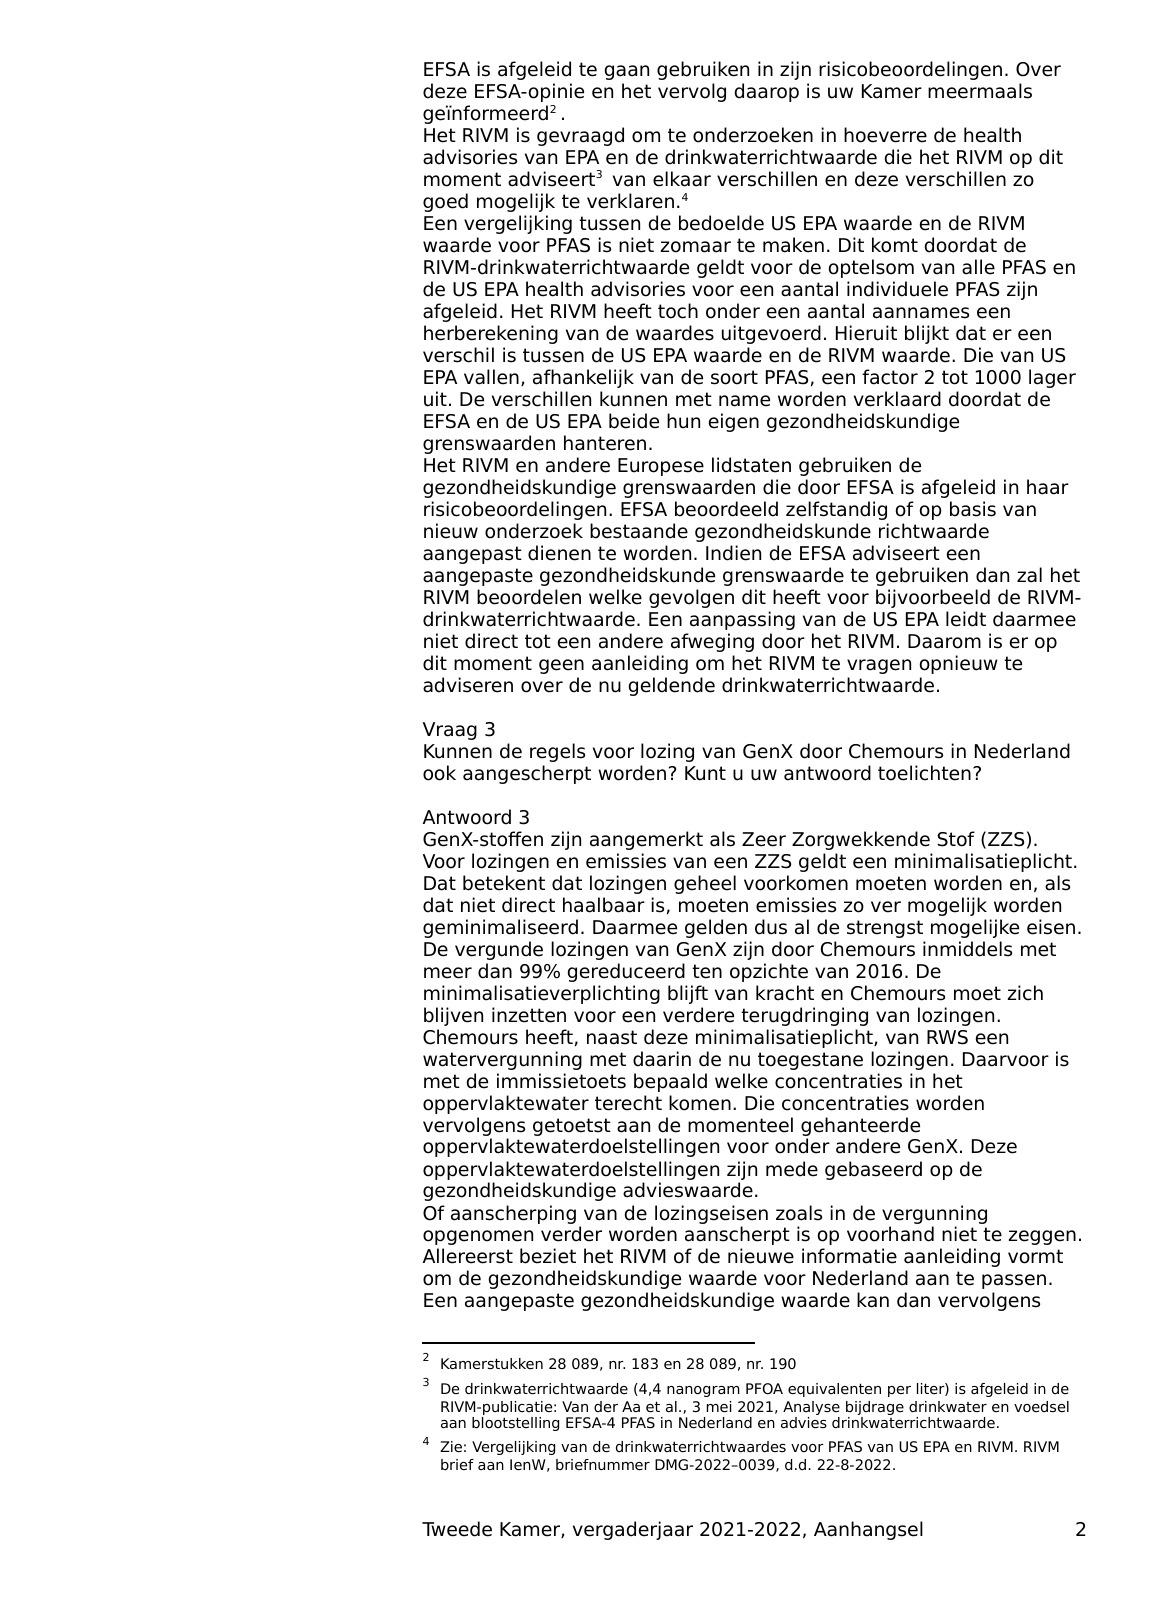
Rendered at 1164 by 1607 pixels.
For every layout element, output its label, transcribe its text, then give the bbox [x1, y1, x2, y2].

text Chemours heeft, naast deze minimalisatieplicht, van RWS een watervergunning met daarin de nu toegestane lozingen. Daarvoor is met de immissietoets bepaald welke concentraties in het oppervlaktewater terecht komen. Die concentraties worden vervolgens getoetst aan de momenteel gehanteerde oppervlaktewaterdoelstellingen voor onder andere GenX. Deze oppervlaktewaterdoelstellingen zijn mede gebaseerd op de gezondheidskundige advieswaarde. [422, 1027, 1087, 1202]
text Kamerstukken 28 089, nr. 183 en 28 089, nr. 190 [422, 1352, 1087, 1374]
text Kunnen de regels voor lozing van GenX door Chemours in Nederland ook aangescherpt worden? Kunt u uw antwoord toelichten? [422, 741, 1087, 784]
text EFSA is afgeleid te gaan gebruiken in zijn risicobeoordelingen. Over deze EFSA-opinie en het vervolg daarop is uw Kamer meermaals geïnformeerd. [422, 59, 1087, 125]
text De drinkwaterrichtwaarde (4,4 nanogram PFOA equivalenten per liter) is afgeleid in de RIVM-publicatie: Van der Aa et al., 3 mei 2021, Analyse bijdrage drinkwater en voedsel aan blootstelling EFSA-4 PFAS in Nederland en advies drinkwaterrichtwaarde. [422, 1377, 1087, 1432]
text Het RIVM is gevraagd om te onderzoeken in hoeverre de health advisories van EPA en de drinkwaterrichtwaarde die het RIVM op dit moment adviseert van elkaar verschillen en deze verschillen zo goed mogelijk te verklaren. [422, 125, 1087, 213]
text Zie: Vergelijking van de drinkwaterrichtwaardes voor PFAS van US EPA en RIVM. RIVM brief aan IenW, briefnummer DMG-2022–0039, d.d. 22-8-2022. [422, 1435, 1087, 1474]
text Het RIVM en andere Europese lidstaten gebruiken de gezondheidskundige grenswaarden die door EFSA is afgeleid in haar risicobeoordelingen. EFSA beoordeeld zelfstandig of op basis van nieuw onderzoek bestaande gezondheidskunde richtwaarde aangepast dienen te worden. Indien de EFSA adviseert een aangepaste gezondheidskunde grenswaarde te gebruiken dan zal het RIVM beoordelen welke gevolgen dit heeft voor bijvoorbeeld de RIVM-drinkwaterrichtwaarde. Een aanpassing van de US EPA leidt daarmee niet direct tot een andere afweging door het RIVM. Daarom is er op dit moment geen aanleiding om het RIVM te vragen opnieuw te adviseren over de nu geldende drinkwaterrichtwaarde. [422, 455, 1087, 696]
text Een vergelijking tussen de bedoelde US EPA waarde en de RIVM waarde voor PFAS is niet zomaar te maken. Dit komt doordat de RIVM-drinkwaterrichtwaarde geldt voor de optelsom van alle PFAS en de US EPA health advisories voor een aantal individuele PFAS zijn afgeleid. Het RIVM heeft toch onder een aantal aannames een herberekening van de waardes uitgevoerd. Hieruit blijkt dat er een verschil is tussen de US EPA waarde en de RIVM waarde. Die van US EPA vallen, afhankelijk van de soort PFAS, een factor 2 tot 1000 lager uit. De verschillen kunnen met name worden verklaard doordat de EFSA en de US EPA beide hun eigen gezondheidskundige grenswaarden hanteren. [422, 213, 1087, 455]
text Of aanscherping van de lozingseisen zoals in de vergunning opgenomen verder worden aanscherpt is op voorhand niet te zeggen. Allereerst beziet het RIVM of de nieuwe informatie aanleiding vormt om de gezondheidskundige waarde voor Nederland aan te passen. Een aangepaste gezondheidskundige waarde kan dan vervolgens [422, 1202, 1087, 1312]
text Antwoord 3 [422, 807, 1087, 829]
text Vraag 3 [422, 719, 1087, 741]
text GenX-stoffen zijn aangemerkt als Zeer Zorgwekkende Stof (ZZS). Voor lozingen en emissies van een ZZS geldt een minimalisatieplicht. Dat betekent dat lozingen geheel voorkomen moeten worden en, als dat niet direct haalbaar is, moeten emissies zo ver mogelijk worden geminimaliseerd. Daarmee gelden dus al de strengst mogelijke eisen. De vergunde lozingen van GenX zijn door Chemours inmiddels met meer dan 99% gereduceerd ten opzichte van 2016. De minimalisatieverplichting blijft van kracht en Chemours moet zich blijven inzetten voor een verdere terugdringing van lozingen. [422, 829, 1087, 1027]
